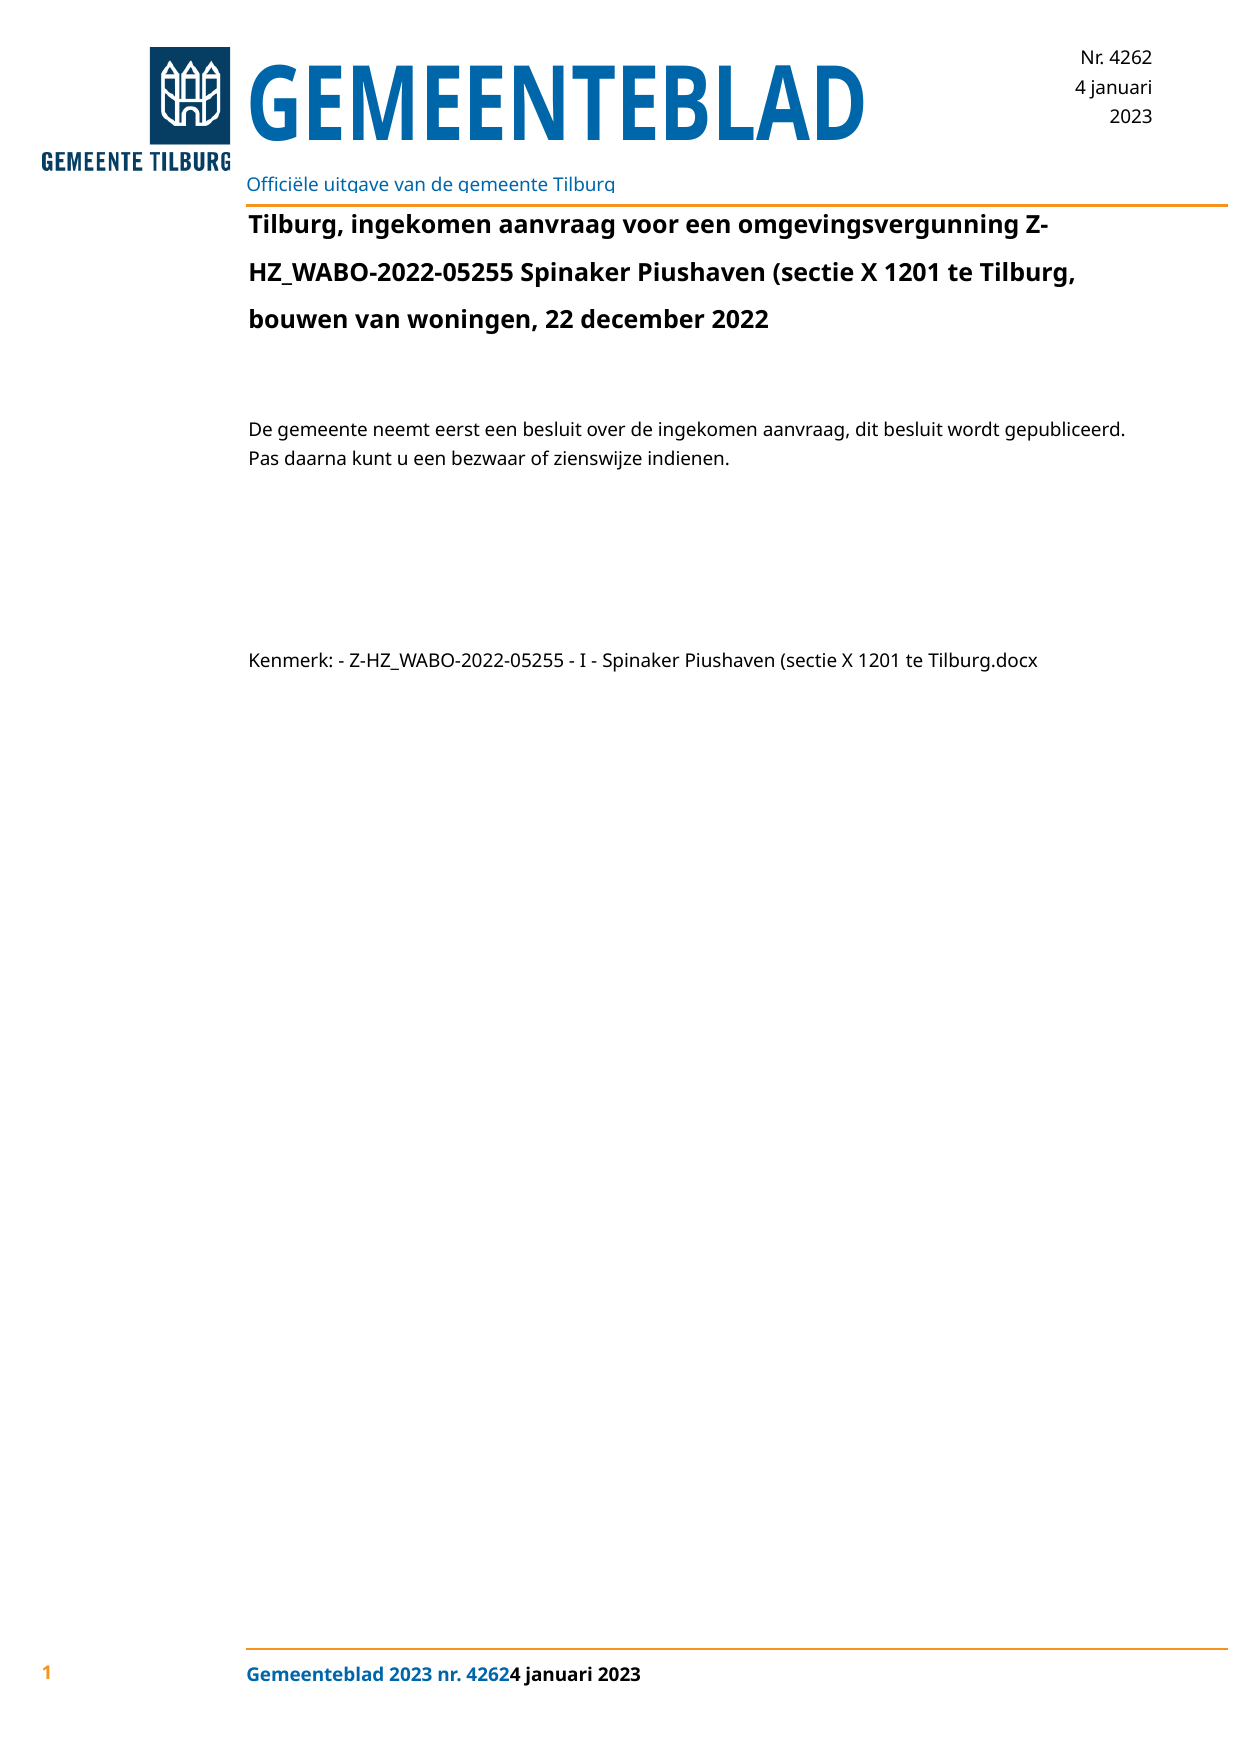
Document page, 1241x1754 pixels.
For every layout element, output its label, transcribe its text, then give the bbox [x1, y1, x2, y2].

text Tilburg, ingekomen aanvraag voor een omgevingsvergunning Z-HZ_WABO-2022-05255 Spinaker Piushaven (sectie X 1201 te Tilburg, bouwen van woningen, 22 december 2022 [248, 207, 1152, 336]
picture [41, 47, 231, 172]
text De gemeente neemt eerst een besluit over de ingekomen aanvraag, dit besluit wordt gepubliceerd. Pas daarna kunt u een bezwaar of zienswijze indienen. [248, 416, 1152, 471]
text Kenmerk: - Z-HZ_WABO-2022-05255 - I - Spinaker Piushaven (sectie X 1201 te Tilburg.docx [248, 647, 1152, 673]
